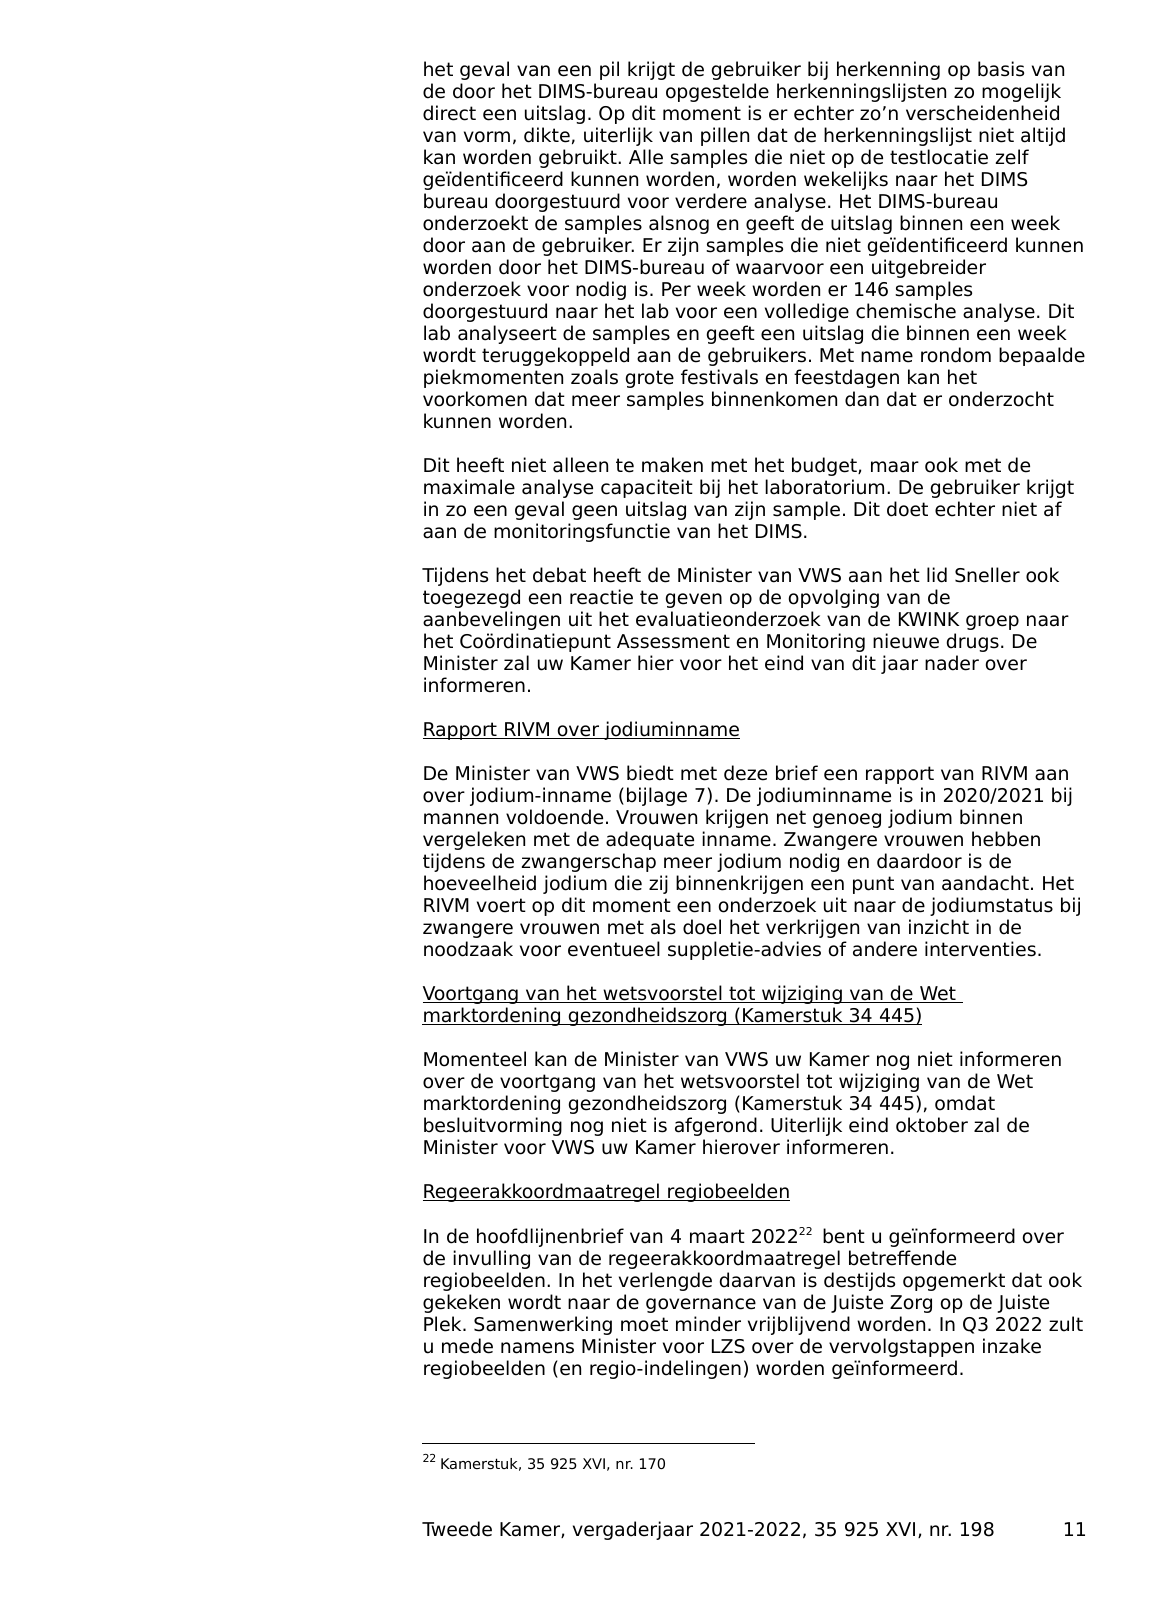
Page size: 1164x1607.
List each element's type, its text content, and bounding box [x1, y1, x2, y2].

text Momenteel kan de Minister van VWS uw Kamer nog niet informeren over de voortgang van het wetsvoorstel tot wijziging van de Wet marktordening gezondheidszorg (Kamerstuk 34 445), omdat besluitvorming nog niet is afgerond. Uiterlijk eind oktober zal de Minister voor VWS uw Kamer hierover informeren. [422, 1049, 1087, 1159]
text het geval van een pil krijgt de gebruiker bij herkenning op basis van de door het DIMS-bureau opgestelde herkenningslijsten zo mogelijk direct een uitslag. Op dit moment is er echter zo’n verscheidenheid van vorm, dikte, uiterlijk van pillen dat de herkenningslijst niet altijd kan worden gebruikt. Alle samples die niet op de testlocatie zelf geïdentificeerd kunnen worden, worden wekelijks naar het DIMS bureau doorgestuurd voor verdere analyse. Het DIMS-bureau onderzoekt de samples alsnog en geeft de uitslag binnen een week door aan de gebruiker. Er zijn samples die niet geïdentificeerd kunnen worden door het DIMS-bureau of waarvoor een uitgebreider onderzoek voor nodig is. Per week worden er 146 samples doorgestuurd naar het lab voor een volledige chemische analyse. Dit lab analyseert de samples en geeft een uitslag die binnen een week wordt teruggekoppeld aan de gebruikers. Met name rondom bepaalde piekmomenten zoals grote festivals en feestdagen kan het voorkomen dat meer samples binnenkomen dan dat er onderzocht kunnen worden. [422, 59, 1087, 433]
text Dit heeft niet alleen te maken met het budget, maar ook met de maximale analyse capaciteit bij het laboratorium. De gebruiker krijgt in zo een geval geen uitslag van zijn sample. Dit doet echter niet af aan de monitoringsfunctie van het DIMS. [422, 455, 1087, 543]
subtitle Regeerakkoordmaatregel regiobeelden [422, 1181, 1087, 1203]
text Tijdens het debat heeft de Minister van VWS aan het lid Sneller ook toegezegd een reactie te geven op de opvolging van de aanbevelingen uit het evaluatieonderzoek van de KWINK groep naar het Coördinatiepunt Assessment en Monitoring nieuwe drugs. De Minister zal uw Kamer hier voor het eind van dit jaar nader over informeren. [422, 565, 1087, 697]
subtitle Voortgang van het wetsvoorstel tot wijziging van de Wet marktordening gezondheidszorg (Kamerstuk 34 445) [422, 983, 1087, 1027]
text In de hoofdlijnenbrief van 4 maart 2022 bent u geïnformeerd over de invulling van de regeerakkoordmaatregel betreffende regiobeelden. In het verlengde daarvan is destijds opgemerkt dat ook gekeken wordt naar de governance van de Juiste Zorg op de Juiste Plek. Samenwerking moet minder vrijblijvend worden. In Q3 2022 zult u mede namens Minister voor LZS over de vervolgstappen inzake regiobeelden (en regio-indelingen) worden geïnformeerd. [422, 1226, 1087, 1379]
subtitle Rapport RIVM over jodiuminname [422, 719, 1087, 741]
text De Minister van VWS biedt met deze brief een rapport van RIVM aan over jodium-inname (bijlage 7). De jodiuminname is in 2020/2021 bij mannen voldoende. Vrouwen krijgen net genoeg jodium binnen vergeleken met de adequate inname. Zwangere vrouwen hebben tijdens de zwangerschap meer jodium nodig en daardoor is de hoeveelheid jodium die zij binnenkrijgen een punt van aandacht. Het RIVM voert op dit moment een onderzoek uit naar de jodiumstatus bij zwangere vrouwen met als doel het verkrijgen van inzicht in de noodzaak voor eventueel suppletie-advies of andere interventies. [422, 763, 1087, 961]
text Kamerstuk, 35 925 XVI, nr. 170 [422, 1452, 1087, 1474]
